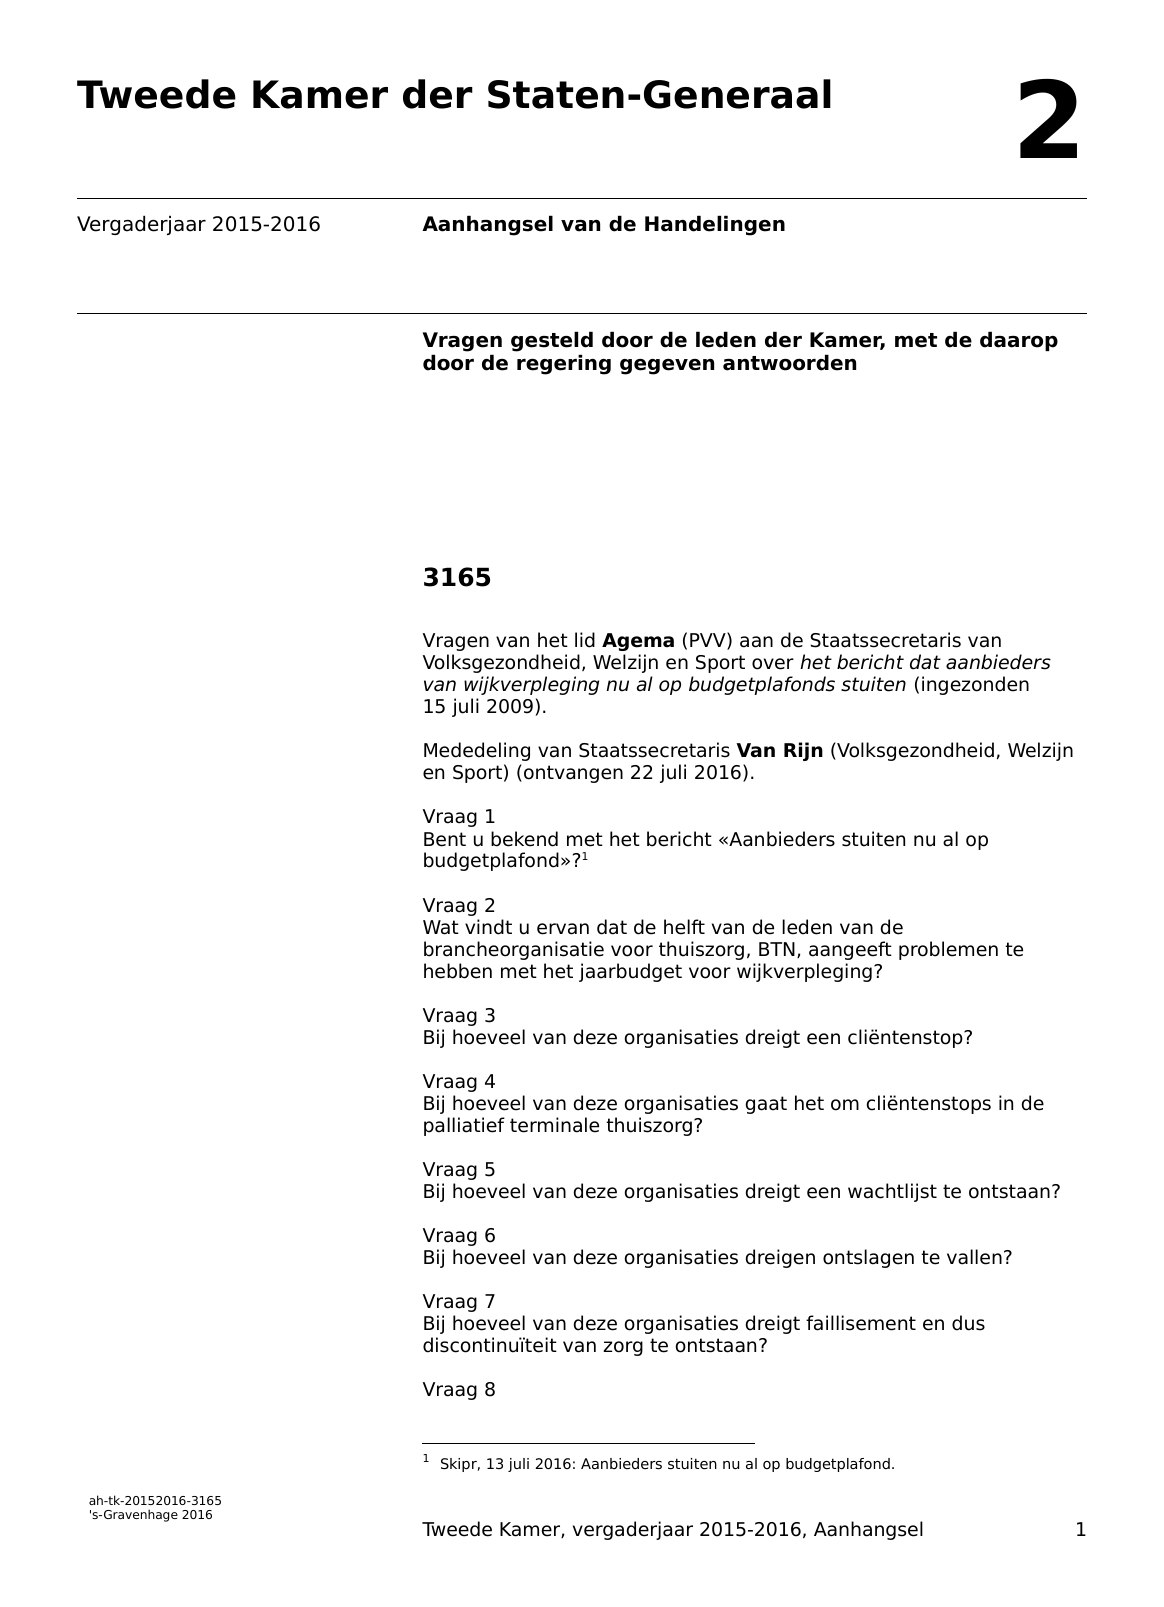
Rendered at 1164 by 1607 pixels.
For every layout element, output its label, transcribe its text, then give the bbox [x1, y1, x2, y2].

table_cell Aanhangsel van de Handelingen [422, 199, 1087, 313]
text Vraag 1 [422, 806, 1087, 828]
table_cell Vergaderjaar 2015-2016 [77, 199, 422, 313]
text Bij hoeveel van deze organisaties dreigt een cliëntenstop? [422, 1027, 1087, 1049]
text Bij hoeveel van deze organisaties gaat het om cliëntenstops in de palliatief terminale thuiszorg? [422, 1093, 1087, 1137]
table_cell [77, 314, 422, 375]
text 3165 [422, 563, 1087, 592]
text Vraag 6 [422, 1225, 1087, 1247]
table_header 2 [886, 59, 1087, 198]
table_cell Vragen gesteld door de leden der Kamer, met de daarop door de regering gegeven antwoorden [422, 314, 1087, 375]
text Bij hoeveel van deze organisaties dreigt een wachtlijst te ontstaan? [422, 1181, 1087, 1203]
text Vraag 4 [422, 1071, 1087, 1093]
text Mededeling van Staatssecretaris Van Rijn (Volksgezondheid, Welzijn en Sport) (ontvangen 22 juli 2016). [422, 740, 1087, 784]
text Bij hoeveel van deze organisaties dreigen ontslagen te vallen? [422, 1247, 1087, 1269]
text Vraag 5 [422, 1159, 1087, 1181]
text Wat vindt u ervan dat de helft van de leden van de brancheorganisatie voor thuiszorg, BTN, aangeeft problemen te hebben met het jaarbudget voor wijkverpleging? [422, 917, 1087, 982]
text Bij hoeveel van deze organisaties dreigt faillisement en dus discontinuïteit van zorg te ontstaan? [422, 1313, 1087, 1357]
text Vragen van het lid Agema (PVV) aan de Staatssecretaris van Volksgezondheid, Welzijn en Sport over het bericht dat aanbieders van wijkverpleging nu al op budgetplafonds stuiten (ingezonden 15 juli 2009). [422, 630, 1087, 718]
text Vraag 7 [422, 1291, 1087, 1313]
text Bent u bekend met het bericht «Aanbieders stuiten nu al op budgetplafond»? [422, 828, 1087, 872]
text 's-Gravenhage 2016 [88, 1508, 323, 1522]
text Skipr, 13 juli 2016: Aanbieders stuiten nu al op budgetplafond. [422, 1452, 1087, 1474]
table_header Tweede Kamer der Staten-Generaal [77, 59, 886, 198]
text Vraag 8 [422, 1379, 1087, 1401]
text ah-tk-20152016-3165 [88, 1494, 323, 1508]
text Vraag 3 [422, 1005, 1087, 1027]
text Vraag 2 [422, 894, 1087, 917]
